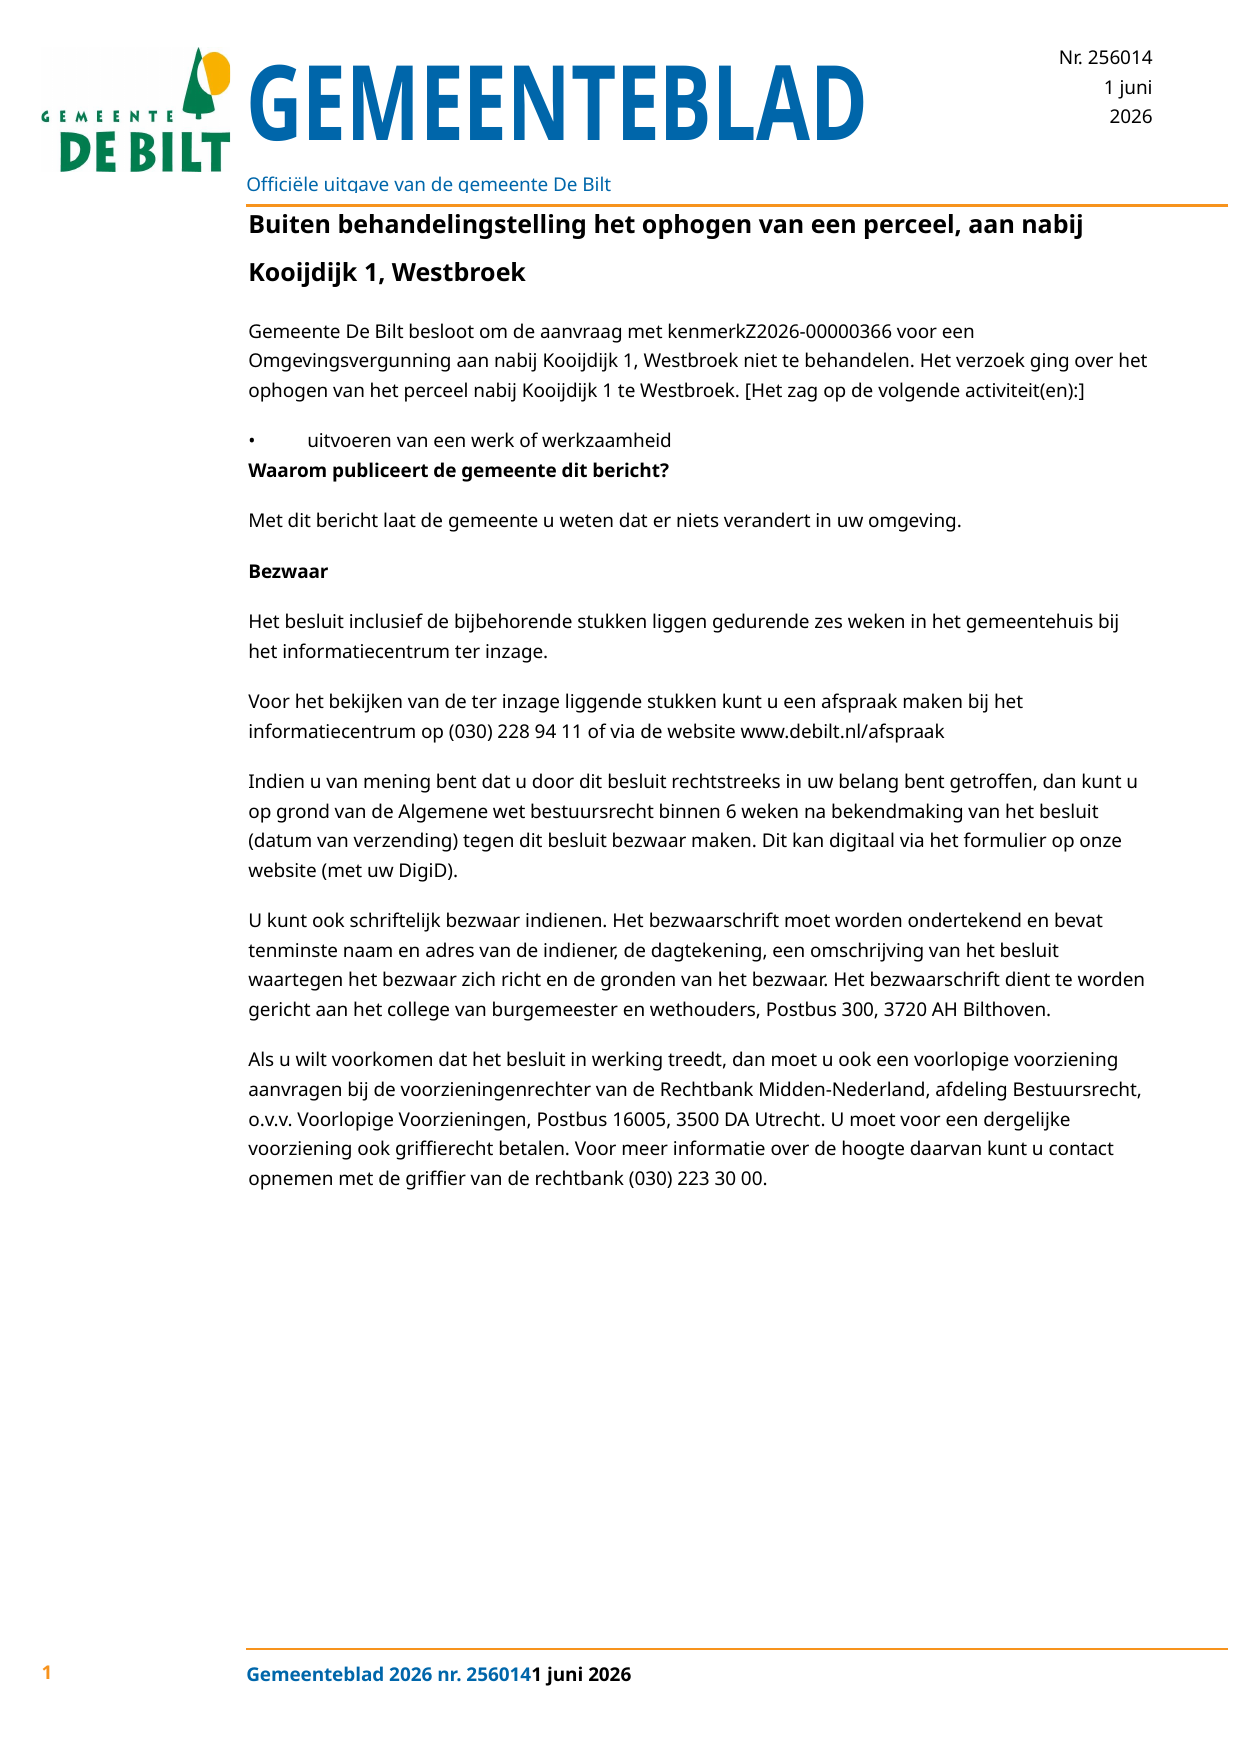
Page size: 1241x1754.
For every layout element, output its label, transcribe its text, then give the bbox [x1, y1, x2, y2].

text Gemeente De Bilt besloot om de aanvraag met kenmerkZ2026-00000366 voor een Omgevingsvergunning aan nabij Kooijdijk 1, Westbroek niet te behandelen. Het verzoek ging over het ophogen van het perceel nabij Kooijdijk 1 te Westbroek. [Het zag op de volgende activiteit(en):] [248, 318, 1152, 403]
text Als u wilt voorkomen dat het besluit in werking treedt, dan moet u ook een voorlopige voorziening aanvragen bij de voorzieningenrechter van de Rechtbank Midden-Nederland, afdeling Bestuursrecht, o.v.v. Voorlopige Voorzieningen, Postbus 16005, 3500 DA Utrecht. U moet voor een dergelijke voorziening ook griffierecht betalen. Voor meer informatie over de hoogte daarvan kunt u contact opnemen met de griffier van de rechtbank (030) 223 30 00. [248, 1047, 1152, 1191]
text Bezwaar [248, 558, 1152, 584]
text Buiten behandelingstelling het ophogen van een perceel, aan nabij Kooijdijk 1, Westbroek [248, 207, 1152, 288]
picture [41, 47, 231, 172]
text Waarom publiceert de gemeente dit bericht? [248, 457, 1152, 483]
text Het besluit inclusief de bijbehorende stukken liggen gedurende zes weken in het gemeentehuis bij het informatiecentrum ter inzage. [248, 608, 1152, 664]
text Voor het bekijken van de ter inzage liggende stukken kunt u een afspraak maken bij het informatiecentrum op (030) 228 94 11 of via de website www.debilt.nl/afspraak [248, 688, 1152, 744]
list uitvoeren van een werk of werkzaamheid [248, 427, 1152, 453]
text Met dit bericht laat de gemeente u weten dat er niets verandert in uw omgeving. [248, 507, 1152, 533]
text U kunt ook schriftelijk bezwaar indienen. Het bezwaarschrift moet worden ondertekend en bevat tenminste naam en adres van de indiener, de dagtekening, een omschrijving van het besluit waartegen het bezwaar zich richt en de gronden van het bezwaar. Het bezwaarschrift dient te worden gericht aan het college van burgemeester en wethouders, Postbus 300, 3720 AH Bilthoven. [248, 907, 1152, 1022]
text Indien u van mening bent dat u door dit besluit rechtstreeks in uw belang bent getroffen, dan kunt u op grond van de Algemene wet bestuursrecht binnen 6 weken na bekendmaking van het besluit (datum van verzending) tegen dit besluit bezwaar maken. Dit kan digitaal via het formulier op onze website (met uw DigiD). [248, 768, 1152, 883]
